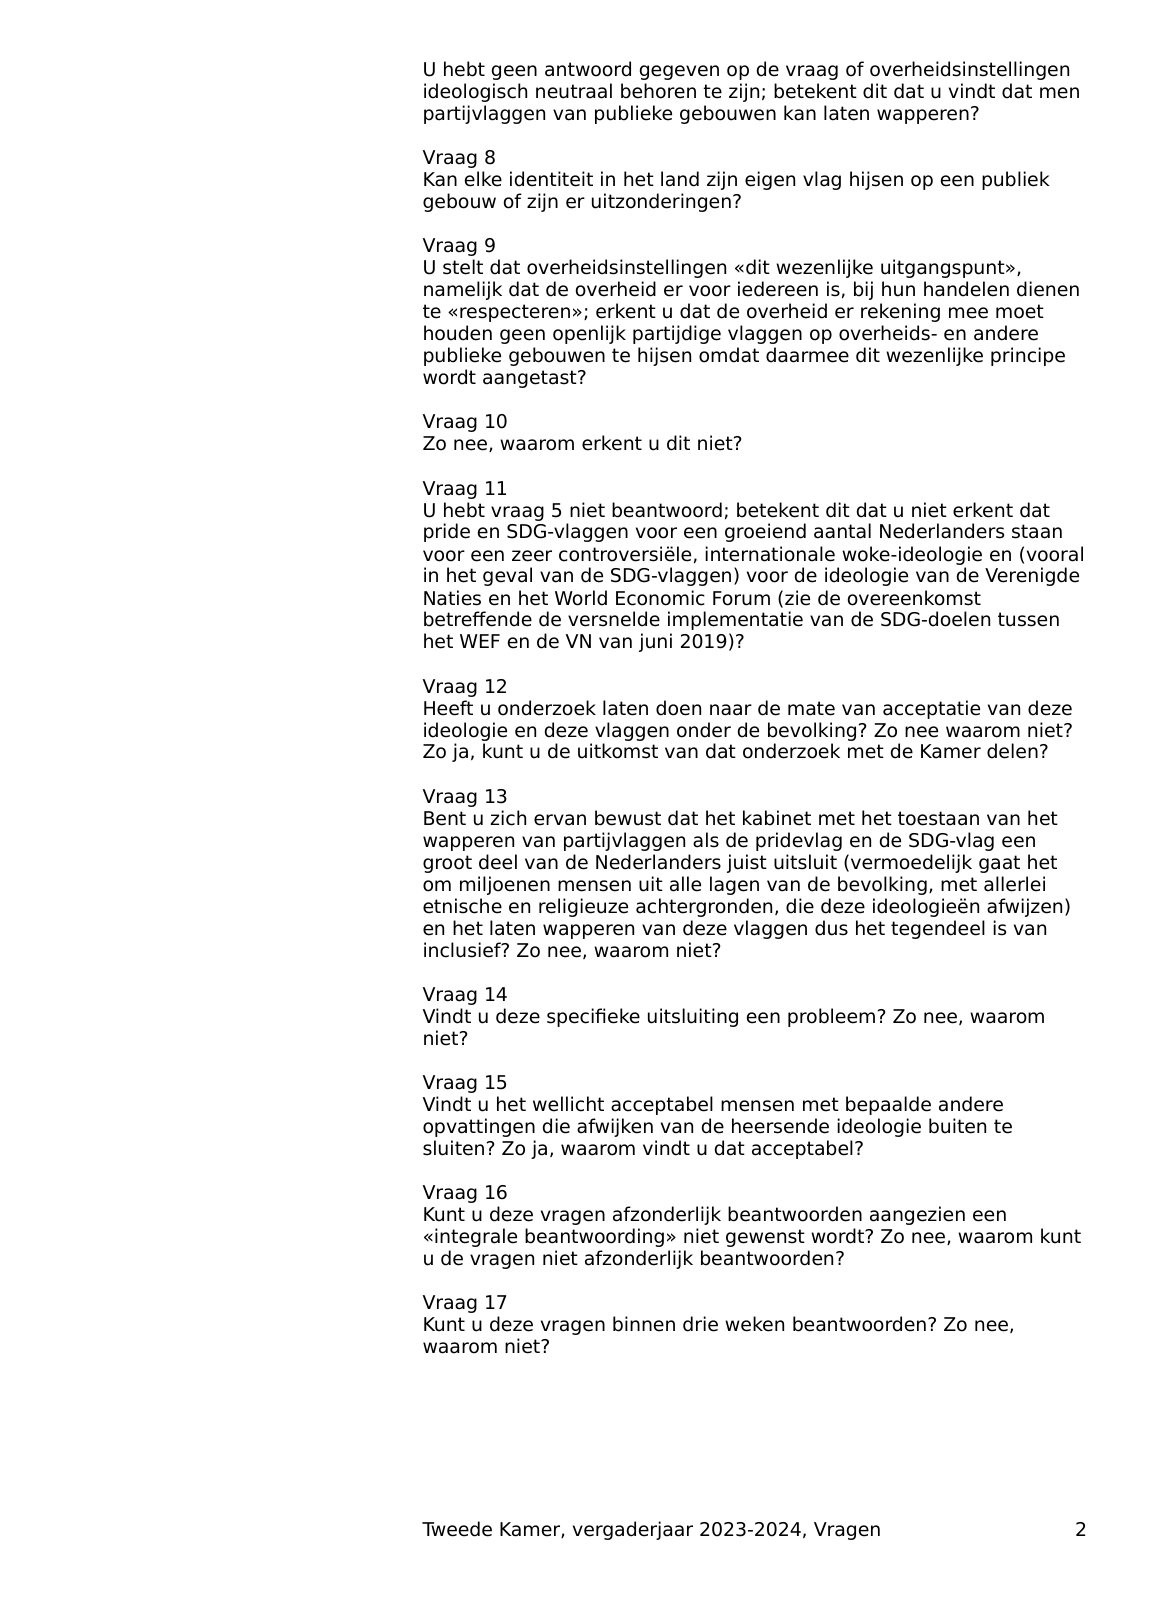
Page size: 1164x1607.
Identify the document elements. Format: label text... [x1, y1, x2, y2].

text Kan elke identiteit in het land zijn eigen vlag hijsen op een publiek gebouw of zijn er uitzonderingen? [422, 169, 1087, 213]
text Kunt u deze vragen binnen drie weken beantwoorden? Zo nee, waarom niet? [422, 1314, 1087, 1358]
text U hebt geen antwoord gegeven op de vraag of overheidsinstellingen ideologisch neutraal behoren te zijn; betekent dit dat u vindt dat men partijvlaggen van publieke gebouwen kan laten wapperen? [422, 59, 1087, 125]
text Vraag 13 [422, 786, 1087, 808]
text U stelt dat overheidsinstellingen «dit wezenlijke uitgangspunt», namelijk dat de overheid er voor iedereen is, bij hun handelen dienen te «respecteren»; erkent u dat de overheid er rekening mee moet houden geen openlijk partijdige vlaggen op overheids- en andere publieke gebouwen te hijsen omdat daarmee dit wezenlijke principe wordt aangetast? [422, 257, 1087, 389]
text Vraag 12 [422, 676, 1087, 697]
text Vindt u deze specifieke uitsluiting een probleem? Zo nee, waarom niet? [422, 1006, 1087, 1049]
text Vraag 15 [422, 1072, 1087, 1094]
text Vraag 8 [422, 147, 1087, 169]
text Kunt u deze vragen afzonderlijk beantwoorden aangezien een «integrale beantwoording» niet gewenst wordt? Zo nee, waarom kunt u de vragen niet afzonderlijk beantwoorden? [422, 1204, 1087, 1270]
text Vindt u het wellicht acceptabel mensen met bepaalde andere opvattingen die afwijken van de heersende ideologie buiten te sluiten? Zo ja, waarom vindt u dat acceptabel? [422, 1094, 1087, 1160]
text Vraag 10 [422, 411, 1087, 433]
text Vraag 16 [422, 1182, 1087, 1204]
text U hebt vraag 5 niet beantwoord; betekent dit dat u niet erkent dat pride en SDG-vlaggen voor een groeiend aantal Nederlanders staan voor een zeer controversiële, internationale woke-ideologie en (vooral in het geval van de SDG-vlaggen) voor de ideologie van de Verenigde Naties en het World Economic Forum (zie de overeenkomst betreffende de versnelde implementatie van de SDG-doelen tussen het WEF en de VN van juni 2019)? [422, 499, 1087, 653]
text Vraag 14 [422, 984, 1087, 1006]
text Bent u zich ervan bewust dat het kabinet met het toestaan van het wapperen van partijvlaggen als de pridevlag en de SDG-vlag een groot deel van de Nederlanders juist uitsluit (vermoedelijk gaat het om miljoenen mensen uit alle lagen van de bevolking, met allerlei etnische en religieuze achtergronden, die deze ideologieën afwijzen) en het laten wapperen van deze vlaggen dus het tegendeel is van inclusief? Zo nee, waarom niet? [422, 808, 1087, 961]
text Vraag 17 [422, 1292, 1087, 1314]
text Vraag 11 [422, 477, 1087, 499]
text Zo nee, waarom erkent u dit niet? [422, 433, 1087, 455]
text Vraag 9 [422, 235, 1087, 257]
text Heeft u onderzoek laten doen naar de mate van acceptatie van deze ideologie en deze vlaggen onder de bevolking? Zo nee waarom niet? Zo ja, kunt u de uitkomst van dat onderzoek met de Kamer delen? [422, 697, 1087, 763]
